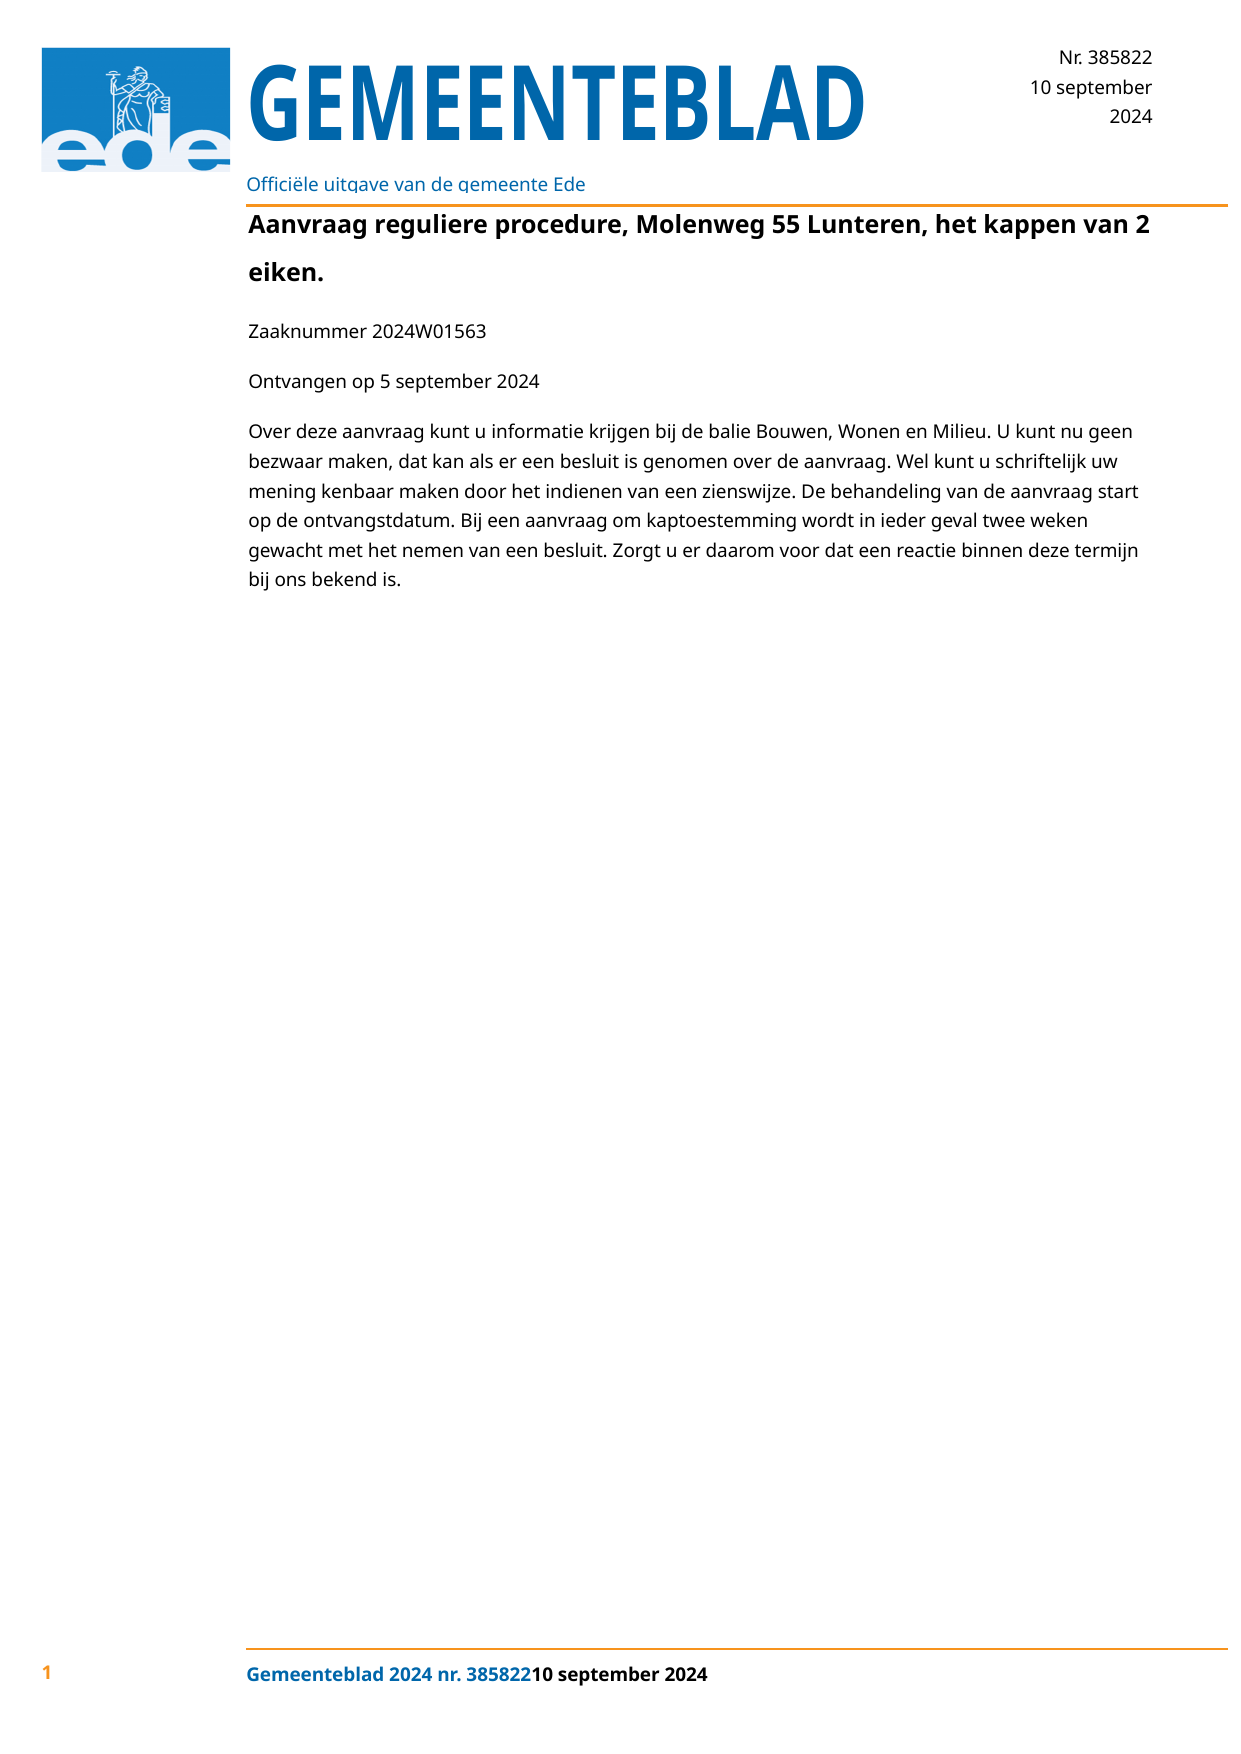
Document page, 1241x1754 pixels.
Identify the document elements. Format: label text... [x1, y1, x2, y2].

text Aanvraag reguliere procedure, Molenweg 55 Lunteren, het kappen van 2 eiken. [248, 207, 1152, 288]
text Ontvangen op 5 september 2024 [248, 368, 1152, 394]
picture [41, 47, 231, 172]
text Over deze aanvraag kunt u informatie krijgen bij de balie Bouwen, Wonen en Milieu. U kunt nu geen bezwaar maken, dat kan als er een besluit is genomen over de aanvraag. Wel kunt u schriftelijk uw mening kenbaar maken door het indienen van een zienswijze. De behandeling van de aanvraag start op de ontvangstdatum. Bij een aanvraag om kaptoestemming wordt in ieder geval twee weken gewacht met het nemen van een besluit. Zorgt u er daarom voor dat een reactie binnen deze termijn bij ons bekend is. [248, 419, 1152, 592]
text Zaaknummer 2024W01563 [248, 318, 1152, 344]
